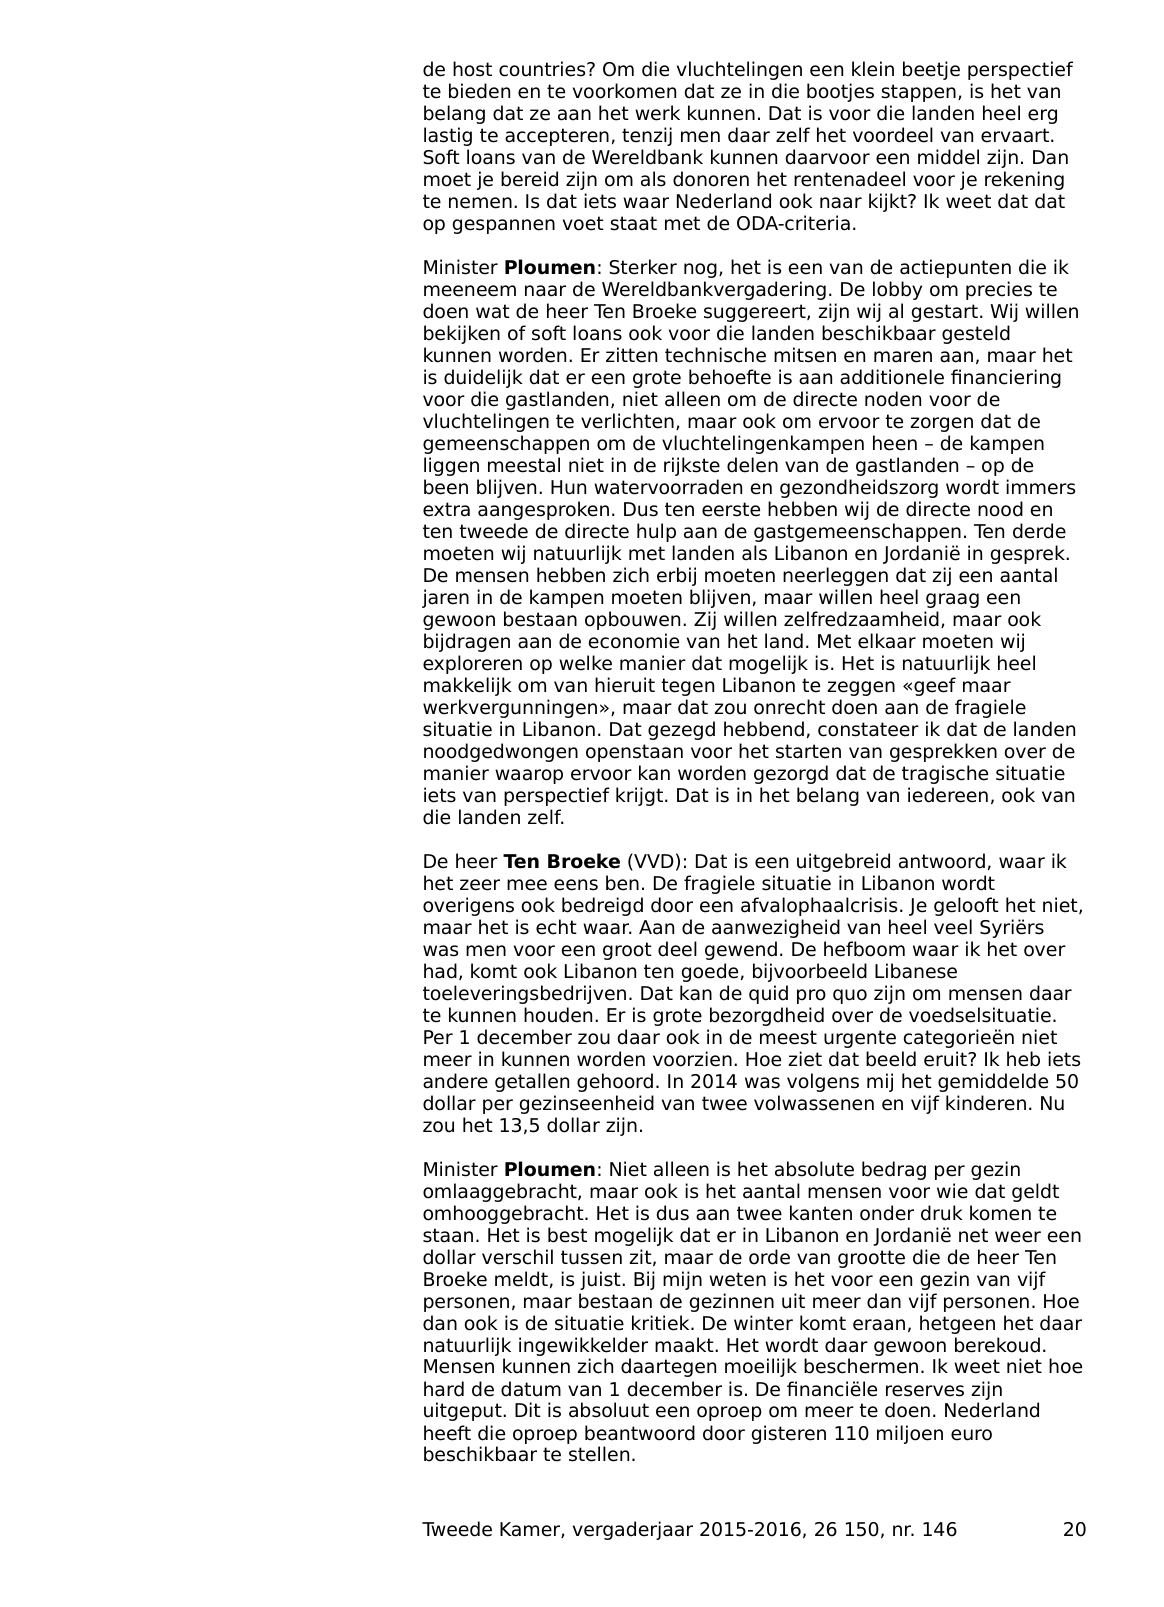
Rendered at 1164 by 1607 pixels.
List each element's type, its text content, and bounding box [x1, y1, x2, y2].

text Minister Ploumen: Niet alleen is het absolute bedrag per gezin omlaaggebracht, maar ook is het aantal mensen voor wie dat geldt omhooggebracht. Het is dus aan twee kanten onder druk komen te staan. Het is best mogelijk dat er in Libanon en Jordanië net weer een dollar verschil tussen zit, maar de orde van grootte die de heer Ten Broeke meldt, is juist. Bij mijn weten is het voor een gezin van vijf personen, maar bestaan de gezinnen uit meer dan vijf personen. Hoe dan ook is de situatie kritiek. De winter komt eraan, hetgeen het daar natuurlijk ingewikkelder maakt. Het wordt daar gewoon berekoud. Mensen kunnen zich daartegen moeilijk beschermen. Ik weet niet hoe hard de datum van 1 december is. De financiële reserves zijn uitgeput. Dit is absoluut een oproep om meer te doen. Nederland heeft die oproep beantwoord door gisteren 110 miljoen euro beschikbaar te stellen. [422, 1159, 1087, 1466]
text de host countries? Om die vluchtelingen een klein beetje perspectief te bieden en te voorkomen dat ze in die bootjes stappen, is het van belang dat ze aan het werk kunnen. Dat is voor die landen heel erg lastig te accepteren, tenzij men daar zelf het voordeel van ervaart. Soft loans van de Wereldbank kunnen daarvoor een middel zijn. Dan moet je bereid zijn om als donoren het rentenadeel voor je rekening te nemen. Is dat iets waar Nederland ook naar kijkt? Ik weet dat dat op gespannen voet staat met de ODA-criteria. [422, 59, 1087, 235]
text De heer Ten Broeke (VVD): Dat is een uitgebreid antwoord, waar ik het zeer mee eens ben. De fragiele situatie in Libanon wordt overigens ook bedreigd door een afvalophaalcrisis. Je gelooft het niet, maar het is echt waar. Aan de aanwezigheid van heel veel Syriërs was men voor een groot deel gewend. De hefboom waar ik het over had, komt ook Libanon ten goede, bijvoorbeeld Libanese toeleveringsbedrijven. Dat kan de quid pro quo zijn om mensen daar te kunnen houden. Er is grote bezorgdheid over de voedselsituatie. Per 1 december zou daar ook in de meest urgente categorieën niet meer in kunnen worden voorzien. Hoe ziet dat beeld eruit? Ik heb iets andere getallen gehoord. In 2014 was volgens mij het gemiddelde 50 dollar per gezinseenheid van twee volwassenen en vijf kinderen. Nu zou het 13,5 dollar zijn. [422, 851, 1087, 1136]
text Minister Ploumen: Sterker nog, het is een van de actiepunten die ik meeneem naar de Wereldbankvergadering. De lobby om precies te doen wat de heer Ten Broeke suggereert, zijn wij al gestart. Wij willen bekijken of soft loans ook voor die landen beschikbaar gesteld kunnen worden. Er zitten technische mitsen en maren aan, maar het is duidelijk dat er een grote behoefte is aan additionele financiering voor die gastlanden, niet alleen om de directe noden voor de vluchtelingen te verlichten, maar ook om ervoor te zorgen dat de gemeenschappen om de vluchtelingenkampen heen – de kampen liggen meestal niet in de rijkste delen van de gastlanden – op de been blijven. Hun watervoorraden en gezondheidszorg wordt immers extra aangesproken. Dus ten eerste hebben wij de directe nood en ten tweede de directe hulp aan de gastgemeenschappen. Ten derde moeten wij natuurlijk met landen als Libanon en Jordanië in gesprek. De mensen hebben zich erbij moeten neerleggen dat zij een aantal jaren in de kampen moeten blijven, maar willen heel graag een gewoon bestaan opbouwen. Zij willen zelfredzaamheid, maar ook bijdragen aan de economie van het land. Met elkaar moeten wij exploreren op welke manier dat mogelijk is. Het is natuurlijk heel makkelijk om van hieruit tegen Libanon te zeggen «geef maar werkvergunningen», maar dat zou onrecht doen aan de fragiele situatie in Libanon. Dat gezegd hebbend, constateer ik dat de landen noodgedwongen openstaan voor het starten van gesprekken over de manier waarop ervoor kan worden gezorgd dat de tragische situatie iets van perspectief krijgt. Dat is in het belang van iedereen, ook van die landen zelf. [422, 257, 1087, 828]
